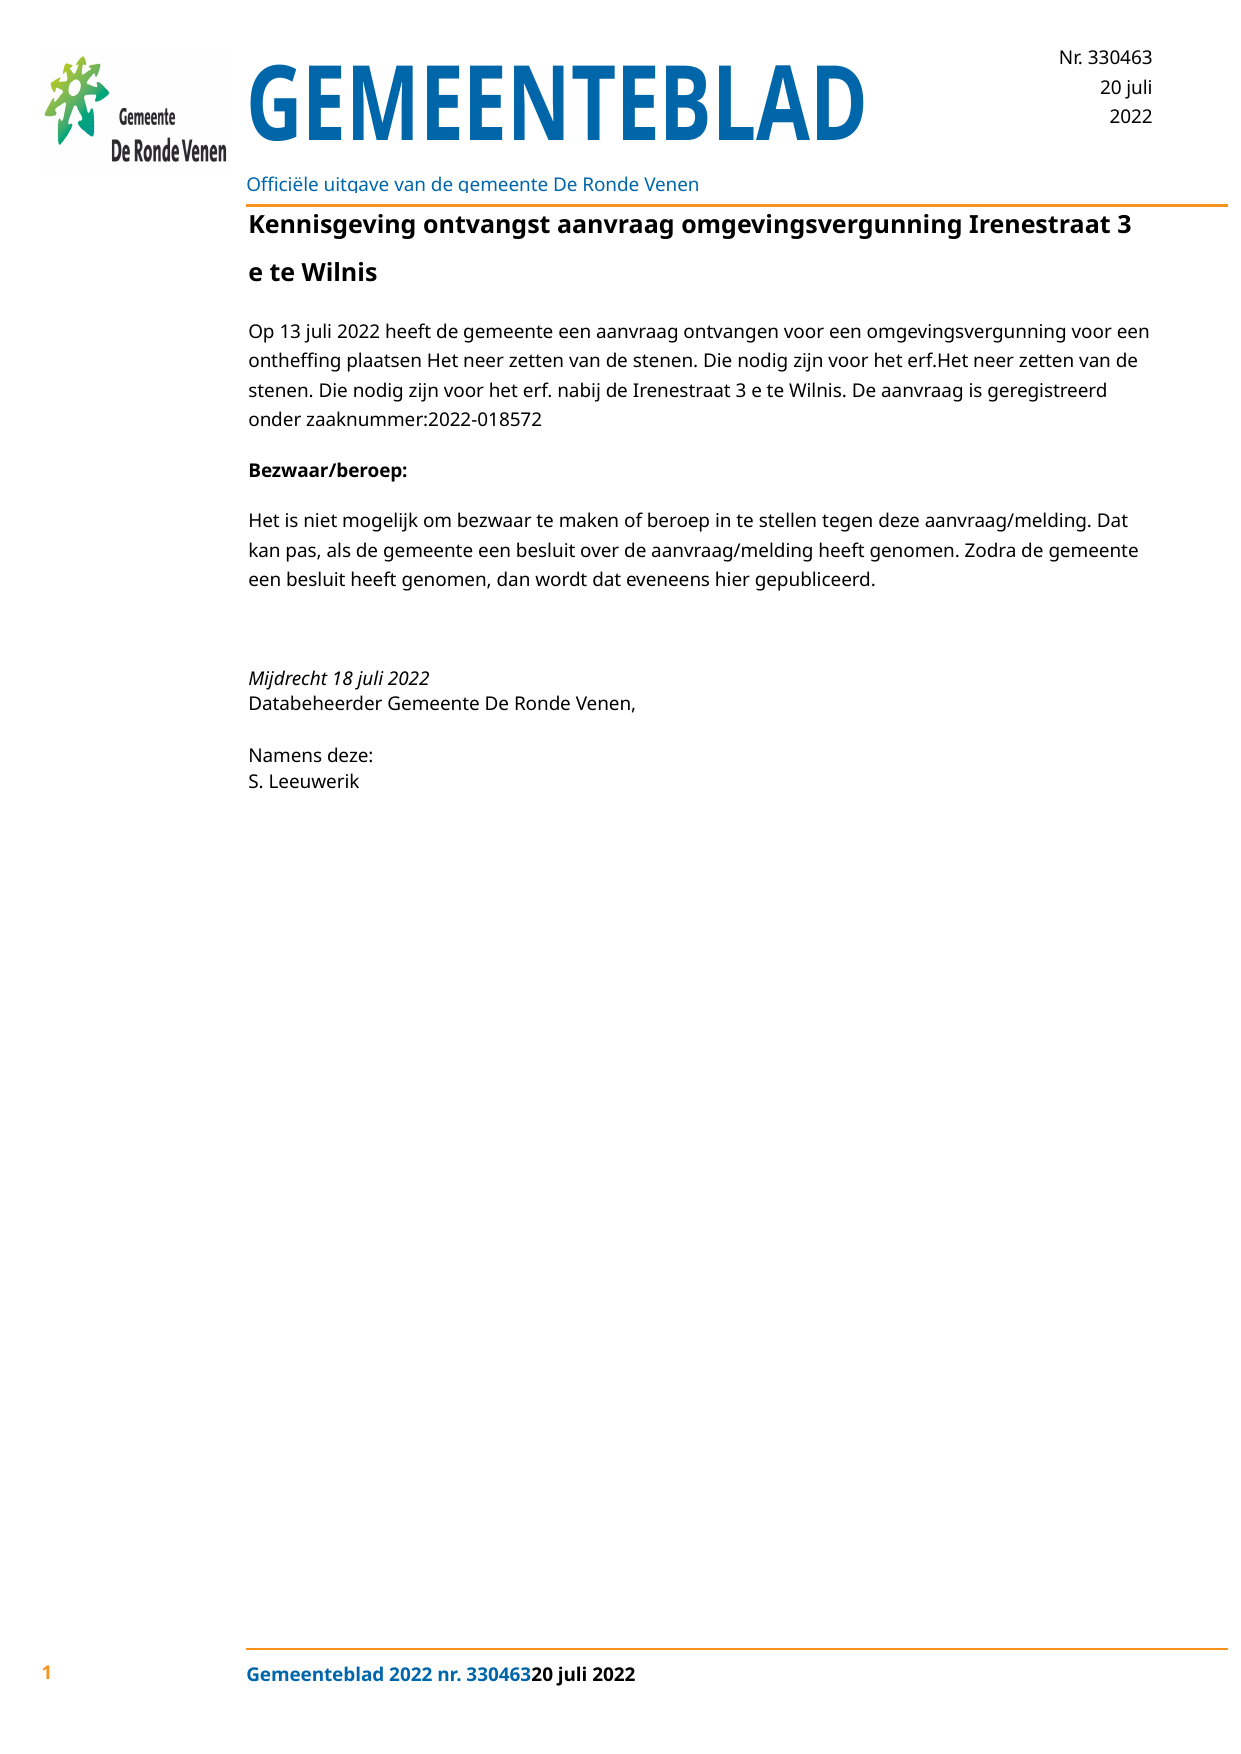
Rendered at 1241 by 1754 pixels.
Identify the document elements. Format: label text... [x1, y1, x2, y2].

text Databeheerder Gemeente De Ronde Venen, [248, 691, 1152, 716]
text S. Leeuwerik [248, 768, 1152, 793]
text Bezwaar/beroep: [248, 457, 1152, 483]
text Het is niet mogelijk om bezwaar te maken of beroep in te stellen tegen deze aanvraag/melding. Dat kan pas, als de gemeente een besluit over de aanvraag/melding heeft genomen. Zodra de gemeente een besluit heeft genomen, dan wordt dat eveneens hier gepubliceerd. [248, 507, 1152, 592]
text Namens deze: [248, 742, 1152, 768]
picture [41, 47, 231, 172]
text Kennisgeving ontvangst aanvraag omgevingsvergunning Irenestraat 3 e te Wilnis [248, 207, 1152, 288]
text Mijdrecht 18 juli 2022 [248, 665, 1152, 691]
text Op 13 juli 2022 heeft de gemeente een aanvraag ontvangen voor een omgevingsvergunning voor een ontheffing plaatsen Het neer zetten van de stenen. Die nodig zijn voor het erf.Het neer zetten van de stenen. Die nodig zijn voor het erf. nabij de Irenestraat 3 e te Wilnis. De aanvraag is geregistreerd onder zaaknummer:2022-018572 [248, 318, 1152, 432]
